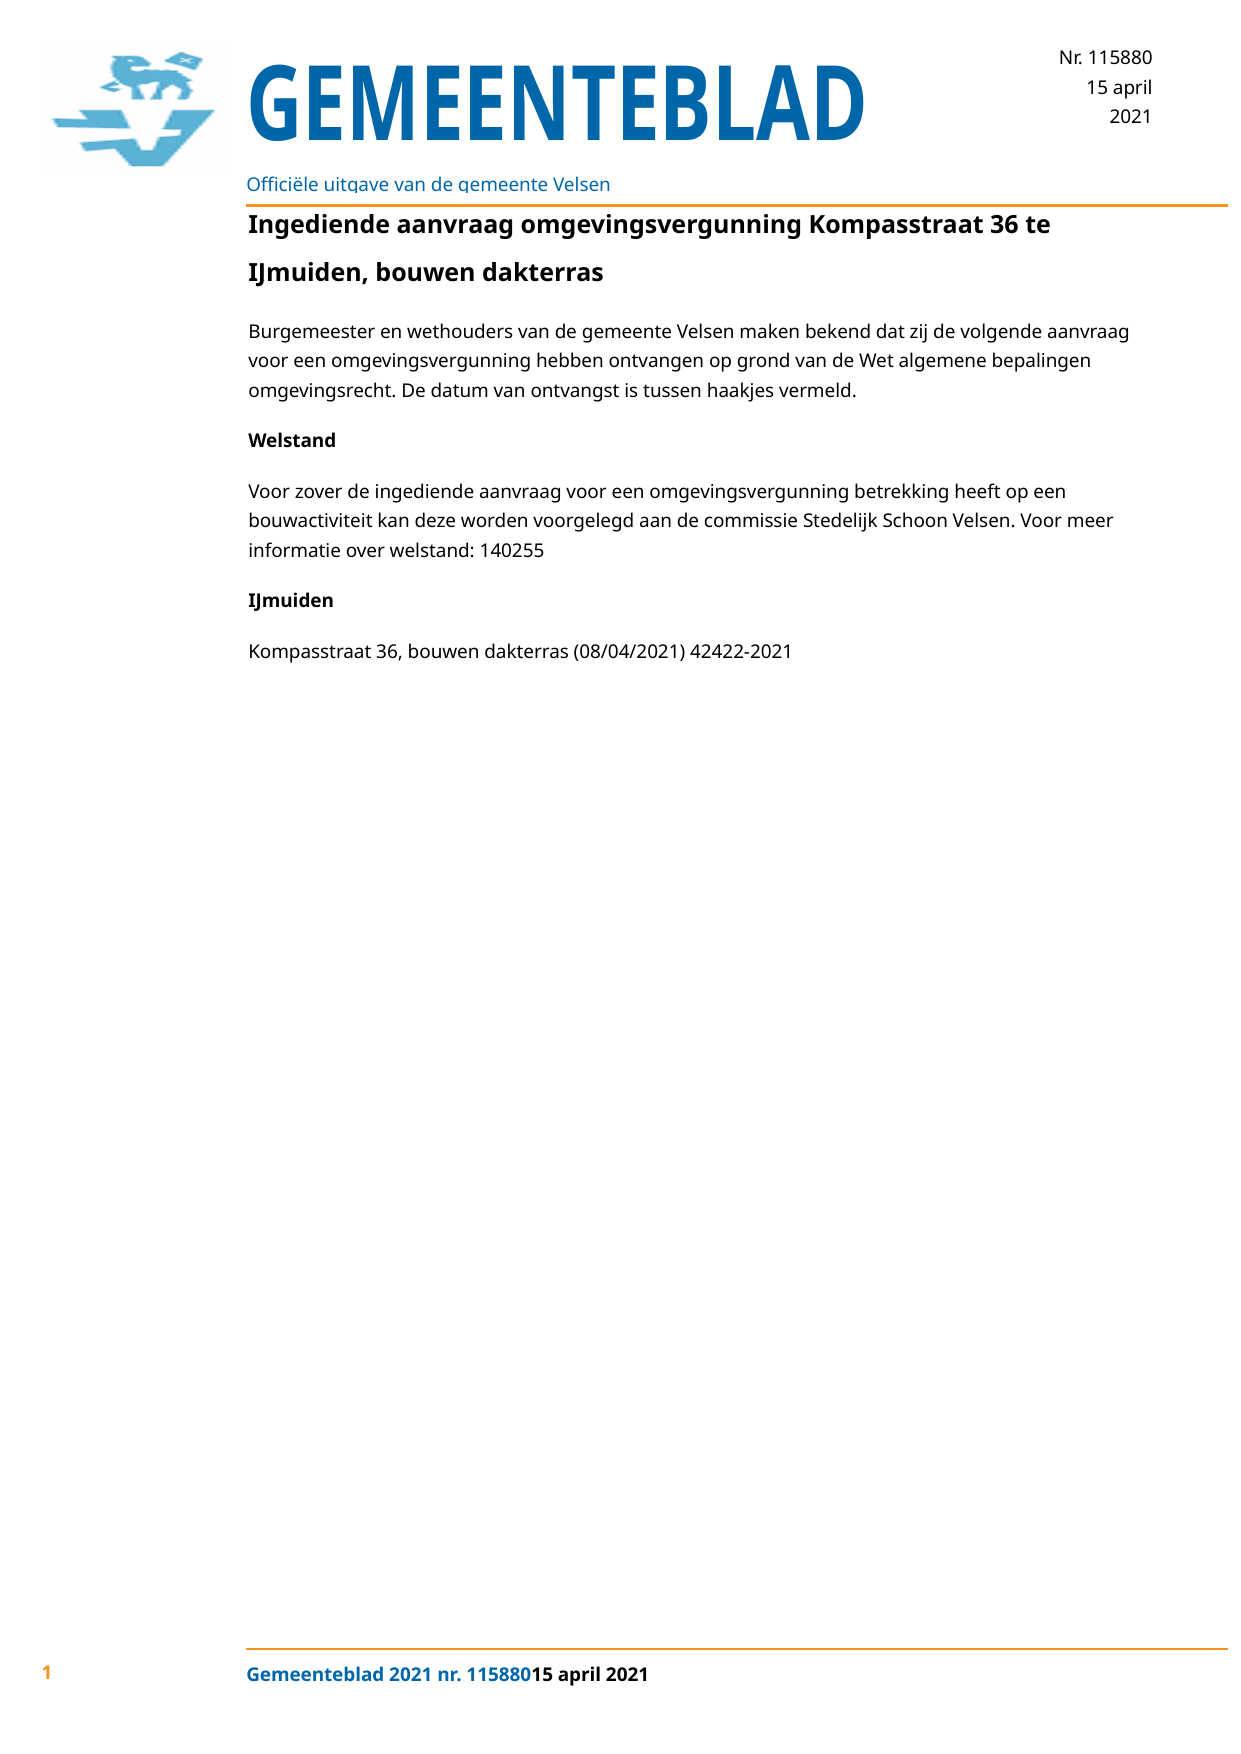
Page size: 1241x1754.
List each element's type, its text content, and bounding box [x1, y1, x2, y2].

text IJmuiden [248, 587, 1152, 613]
text Kompasstraat 36, bouwen dakterras (08/04/2021) 42422-2021 [248, 638, 1152, 664]
text Ingediende aanvraag omgevingsvergunning Kompasstraat 36 te IJmuiden, bouwen dakterras [248, 207, 1152, 288]
text Welstand [248, 427, 1152, 453]
text Voor zover de ingediende aanvraag voor een omgevingsvergunning betrekking heeft op een bouwactiviteit kan deze worden voorgelegd aan de commissie Stedelijk Schoon Velsen. Voor meer informatie over welstand: 140255 [248, 478, 1152, 563]
text Burgemeester en wethouders van de gemeente Velsen maken bekend dat zij de volgende aanvraag voor een omgevingsvergunning hebben ontvangen op grond van de Wet algemene bepalingen omgevingsrecht. De datum van ontvangst is tussen haakjes vermeld. [248, 318, 1152, 403]
picture [41, 47, 231, 172]
